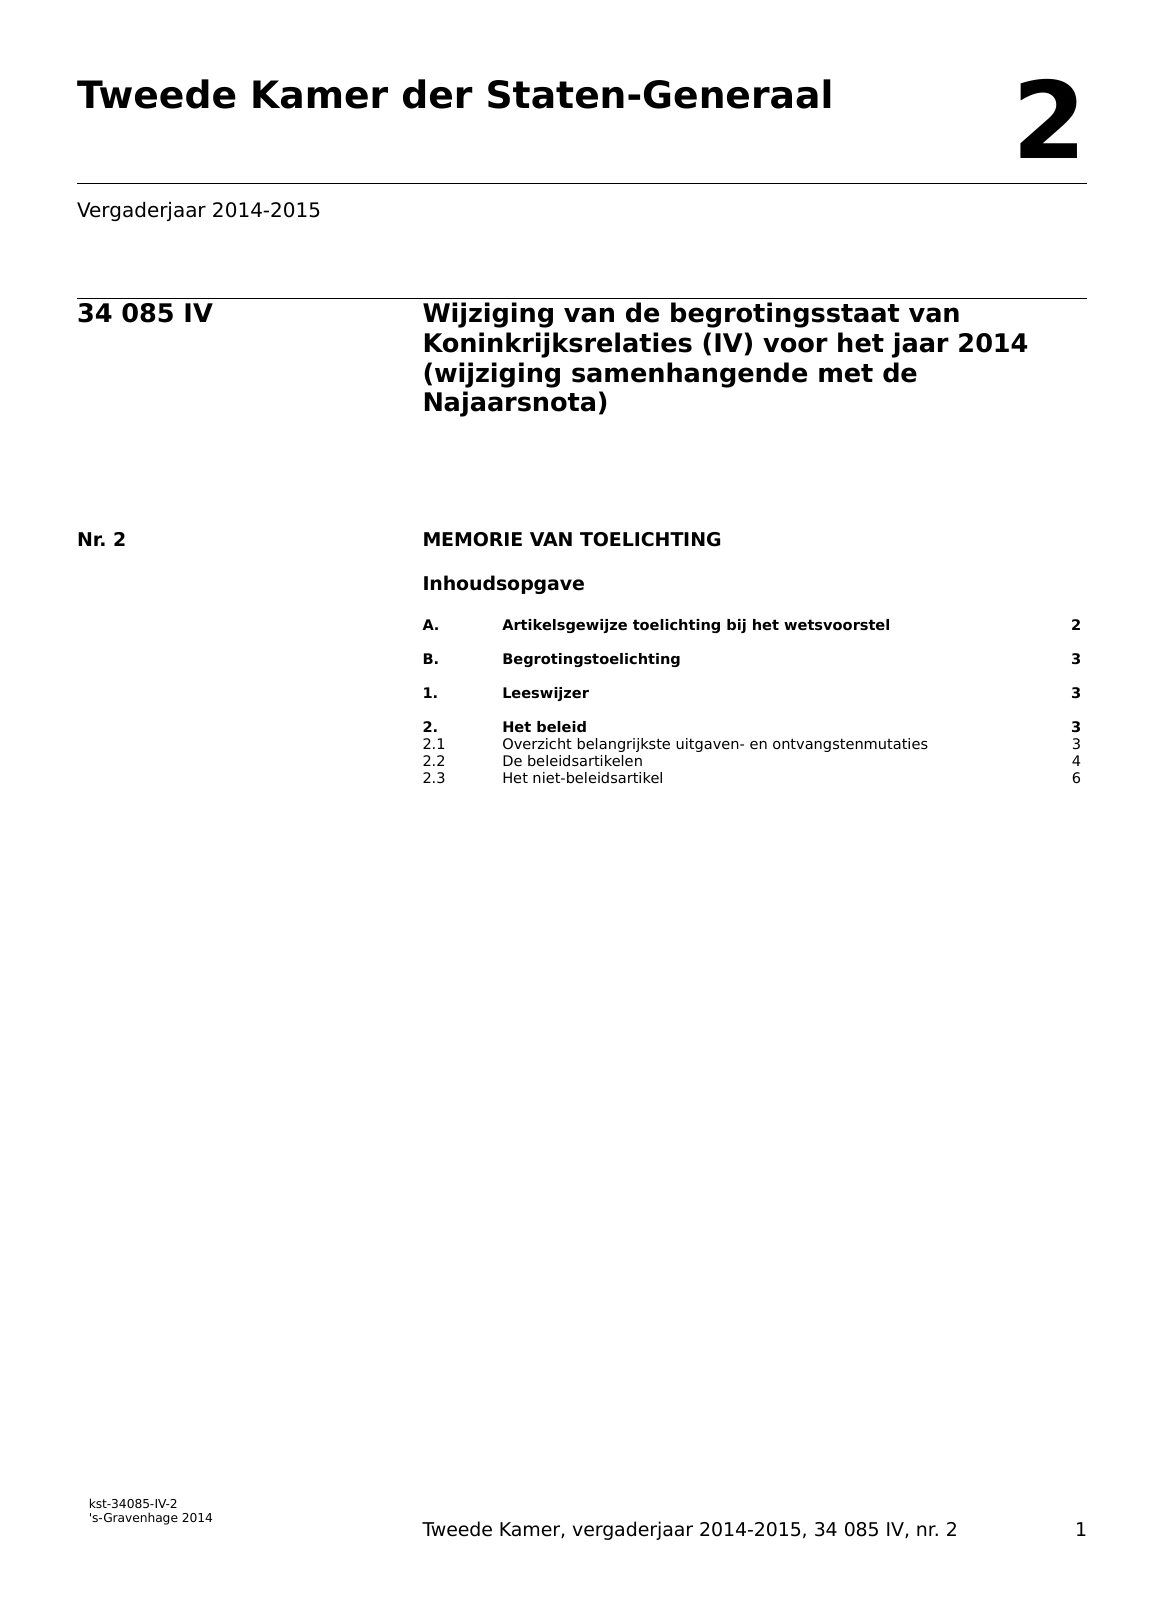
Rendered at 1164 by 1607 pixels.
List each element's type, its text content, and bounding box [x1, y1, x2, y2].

table_cell Overzicht belangrijkste uitgaven- en ontvangstenmutaties [496, 736, 1028, 753]
table_header 2 [1028, 617, 1087, 634]
table_cell Het niet-beleidsartikel [496, 770, 1028, 787]
subtitle 34 085 IV Wijziging van de begrotingsstaat van Koninkrijksrelaties (IV) voor het jaar 2014 (wijziging samenhangende met de Najaarsnota) [77, 299, 1087, 418]
table_cell 2.2 [422, 753, 496, 769]
table_cell Leeswijzer [496, 685, 1028, 702]
table_cell [422, 702, 496, 719]
table_header Artikelsgewijze toelichting bij het wetsvoorstel [496, 617, 1028, 634]
table_cell 2.1 [422, 736, 496, 753]
text kst-34085-IV-2 [88, 1497, 323, 1511]
table_cell [496, 668, 1028, 685]
table_cell 6 [1028, 770, 1087, 787]
table_cell [496, 702, 1028, 719]
subtitle Inhoudsopgave [422, 573, 1087, 595]
table_cell 1. [422, 685, 496, 702]
table_cell [422, 668, 496, 685]
table_cell 3 [1028, 736, 1087, 753]
table_cell 2.3 [422, 770, 496, 787]
table_cell Vergaderjaar 2014-2015 [77, 184, 1087, 298]
table_cell De beleidsartikelen [496, 753, 1028, 769]
table_cell 3 [1028, 685, 1087, 702]
table_cell [1028, 634, 1087, 651]
table_header A. [422, 617, 496, 634]
table_cell 3 [1028, 651, 1087, 668]
table_header Tweede Kamer der Staten-Generaal [77, 59, 886, 183]
table_cell [1028, 702, 1087, 719]
table_cell Begrotingstoelichting [496, 651, 1028, 668]
table_cell 2. [422, 719, 496, 736]
table_cell [496, 634, 1028, 651]
table_cell [422, 634, 496, 651]
table_cell [1028, 668, 1087, 685]
table_header 2 [886, 59, 1087, 183]
table_cell 3 [1028, 719, 1087, 736]
table_cell B. [422, 651, 496, 668]
text 's-Gravenhage 2014 [88, 1511, 323, 1525]
table_cell Het beleid [496, 719, 1028, 736]
subtitle Nr. 2 MEMORIE VAN TOELICHTING [77, 529, 1087, 551]
table_cell 4 [1028, 753, 1087, 769]
